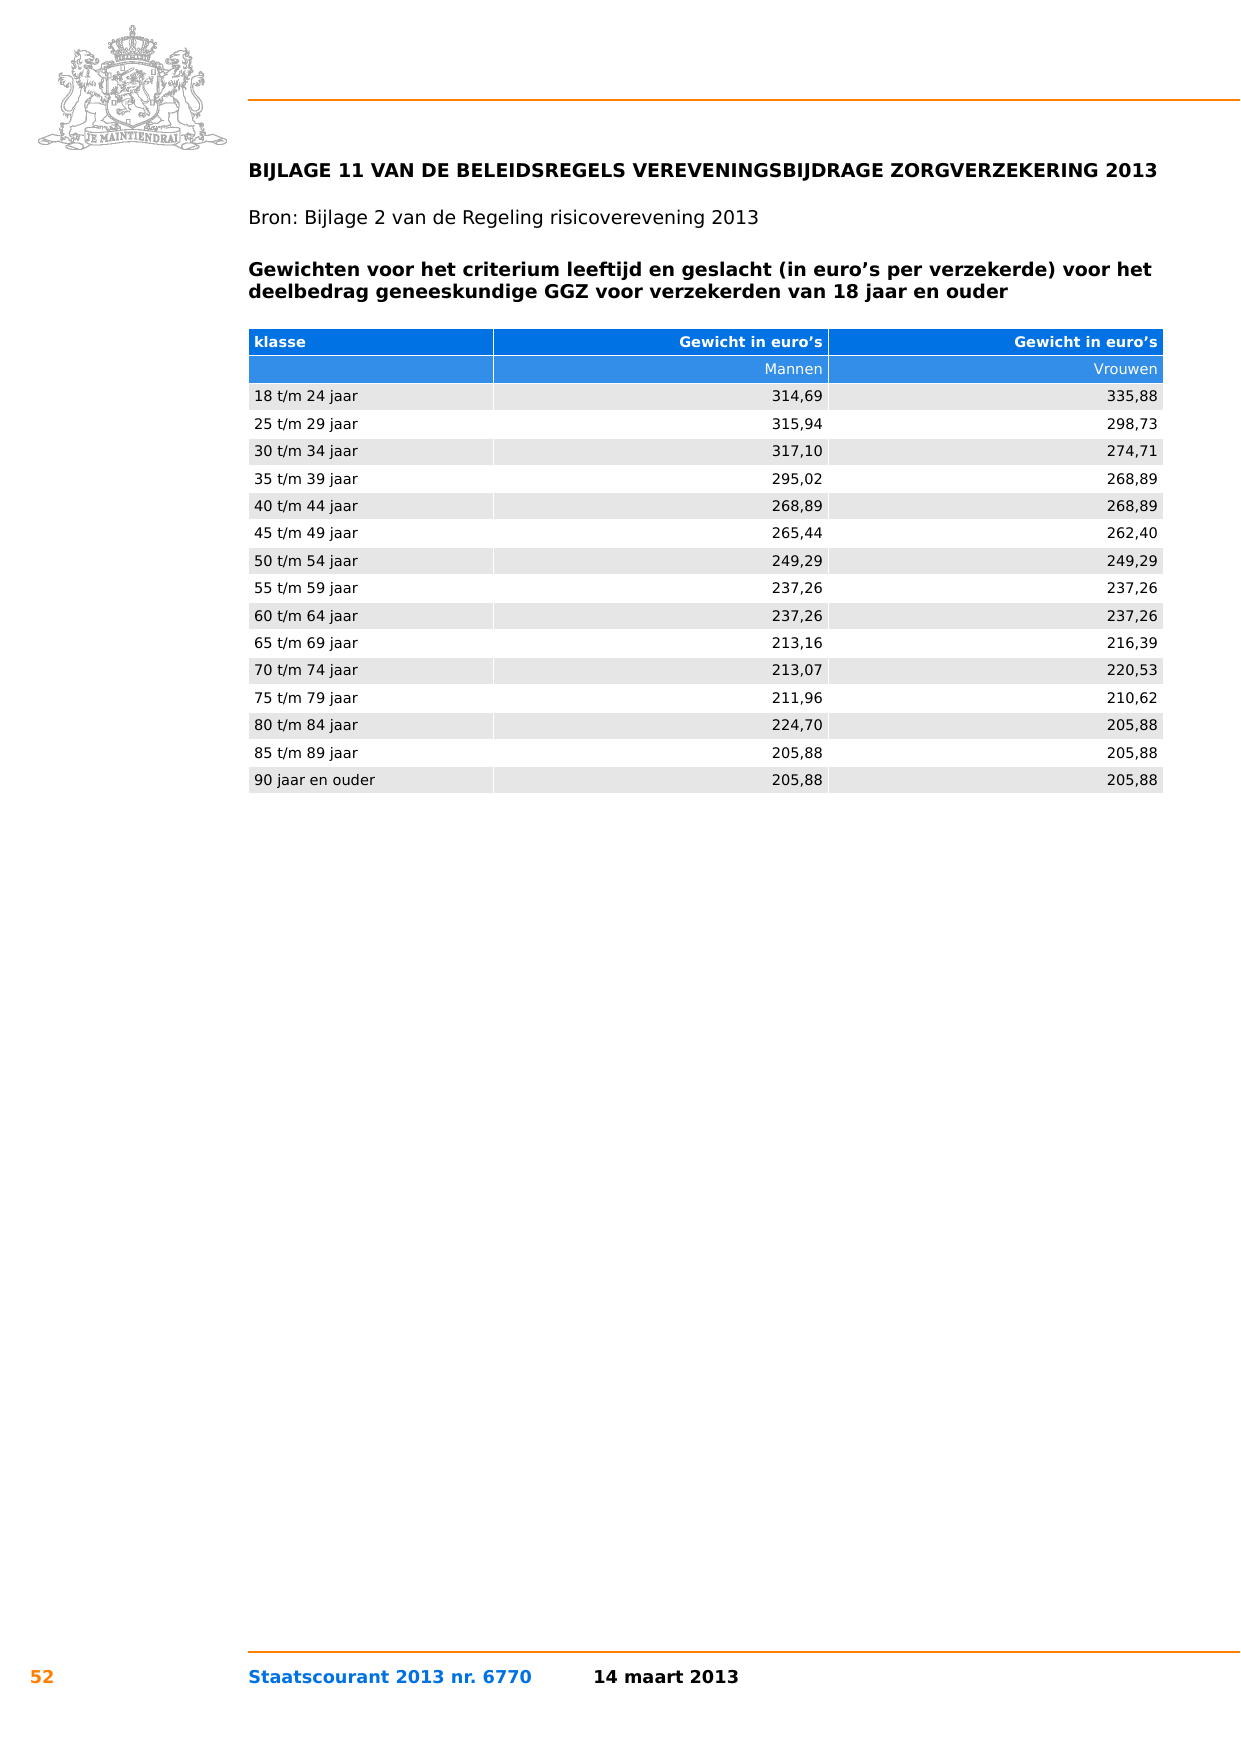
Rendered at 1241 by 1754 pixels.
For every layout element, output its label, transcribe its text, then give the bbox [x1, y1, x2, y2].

table_cell 205,88 [494, 767, 828, 793]
table_cell 205,88 [829, 740, 1163, 766]
table_cell 249,29 [494, 548, 828, 574]
table_cell 249,29 [829, 548, 1163, 574]
table_cell 216,39 [829, 630, 1163, 657]
table_cell 335,88 [829, 384, 1163, 410]
table_cell 315,94 [494, 411, 828, 437]
table_cell 224,70 [494, 713, 828, 739]
table_cell 205,88 [829, 713, 1163, 739]
picture [38, 25, 227, 150]
table_cell 237,26 [829, 575, 1163, 602]
table_cell 205,88 [494, 740, 828, 766]
table_header Gewicht in euro’s [494, 329, 828, 355]
table_cell 70 t/m 74 jaar [249, 658, 493, 684]
table_cell 65 t/m 69 jaar [249, 630, 493, 657]
table_cell 274,71 [829, 439, 1163, 465]
table_cell 268,89 [829, 466, 1163, 492]
table_cell 210,62 [829, 685, 1163, 711]
table_cell 295,02 [494, 466, 828, 492]
table_cell 262,40 [829, 521, 1163, 547]
table_cell 30 t/m 34 jaar [249, 439, 493, 465]
table_cell 90 jaar en ouder [249, 767, 493, 793]
table_cell 237,26 [494, 603, 828, 629]
table_cell 237,26 [494, 575, 828, 602]
text Bron: Bijlage 2 van de Regeling risicoverevening 2013 [248, 207, 1163, 229]
table_cell 55 t/m 59 jaar [249, 575, 493, 602]
table_header Gewicht in euro’s [829, 329, 1163, 355]
table_cell Vrouwen [829, 356, 1163, 383]
table_cell 60 t/m 64 jaar [249, 603, 493, 629]
table_cell 298,73 [829, 411, 1163, 437]
table_cell 213,07 [494, 658, 828, 684]
table_cell 317,10 [494, 439, 828, 465]
table_cell 237,26 [829, 603, 1163, 629]
table_cell 40 t/m 44 jaar [249, 493, 493, 519]
subtitle BIJLAGE 11 VAN DE BELEIDSREGELS VEREVENINGSBIJDRAGE ZORGVERZEKERING 2013 [248, 160, 1163, 182]
table_cell 80 t/m 84 jaar [249, 713, 493, 739]
table_cell 18 t/m 24 jaar [249, 384, 493, 410]
table_cell 268,89 [829, 493, 1163, 519]
table_cell 314,69 [494, 384, 828, 410]
table_cell 75 t/m 79 jaar [249, 685, 493, 711]
table_cell 220,53 [829, 658, 1163, 684]
subtitle Gewichten voor het criterium leeftijd en geslacht (in euro’s per verzekerde) voor het deelbedrag geneeskundige GGZ voor verzekerden van 18 jaar en ouder [248, 259, 1163, 303]
table_cell 50 t/m 54 jaar [249, 548, 493, 574]
table_cell 35 t/m 39 jaar [249, 466, 493, 492]
table_cell [249, 356, 493, 383]
table_cell 213,16 [494, 630, 828, 657]
table_cell 45 t/m 49 jaar [249, 521, 493, 547]
table_cell 25 t/m 29 jaar [249, 411, 493, 437]
table_cell 265,44 [494, 521, 828, 547]
table_cell Mannen [494, 356, 828, 383]
table_cell 268,89 [494, 493, 828, 519]
table_header klasse [249, 329, 493, 355]
table_cell 85 t/m 89 jaar [249, 740, 493, 766]
table_cell 211,96 [494, 685, 828, 711]
table_cell 205,88 [829, 767, 1163, 793]
